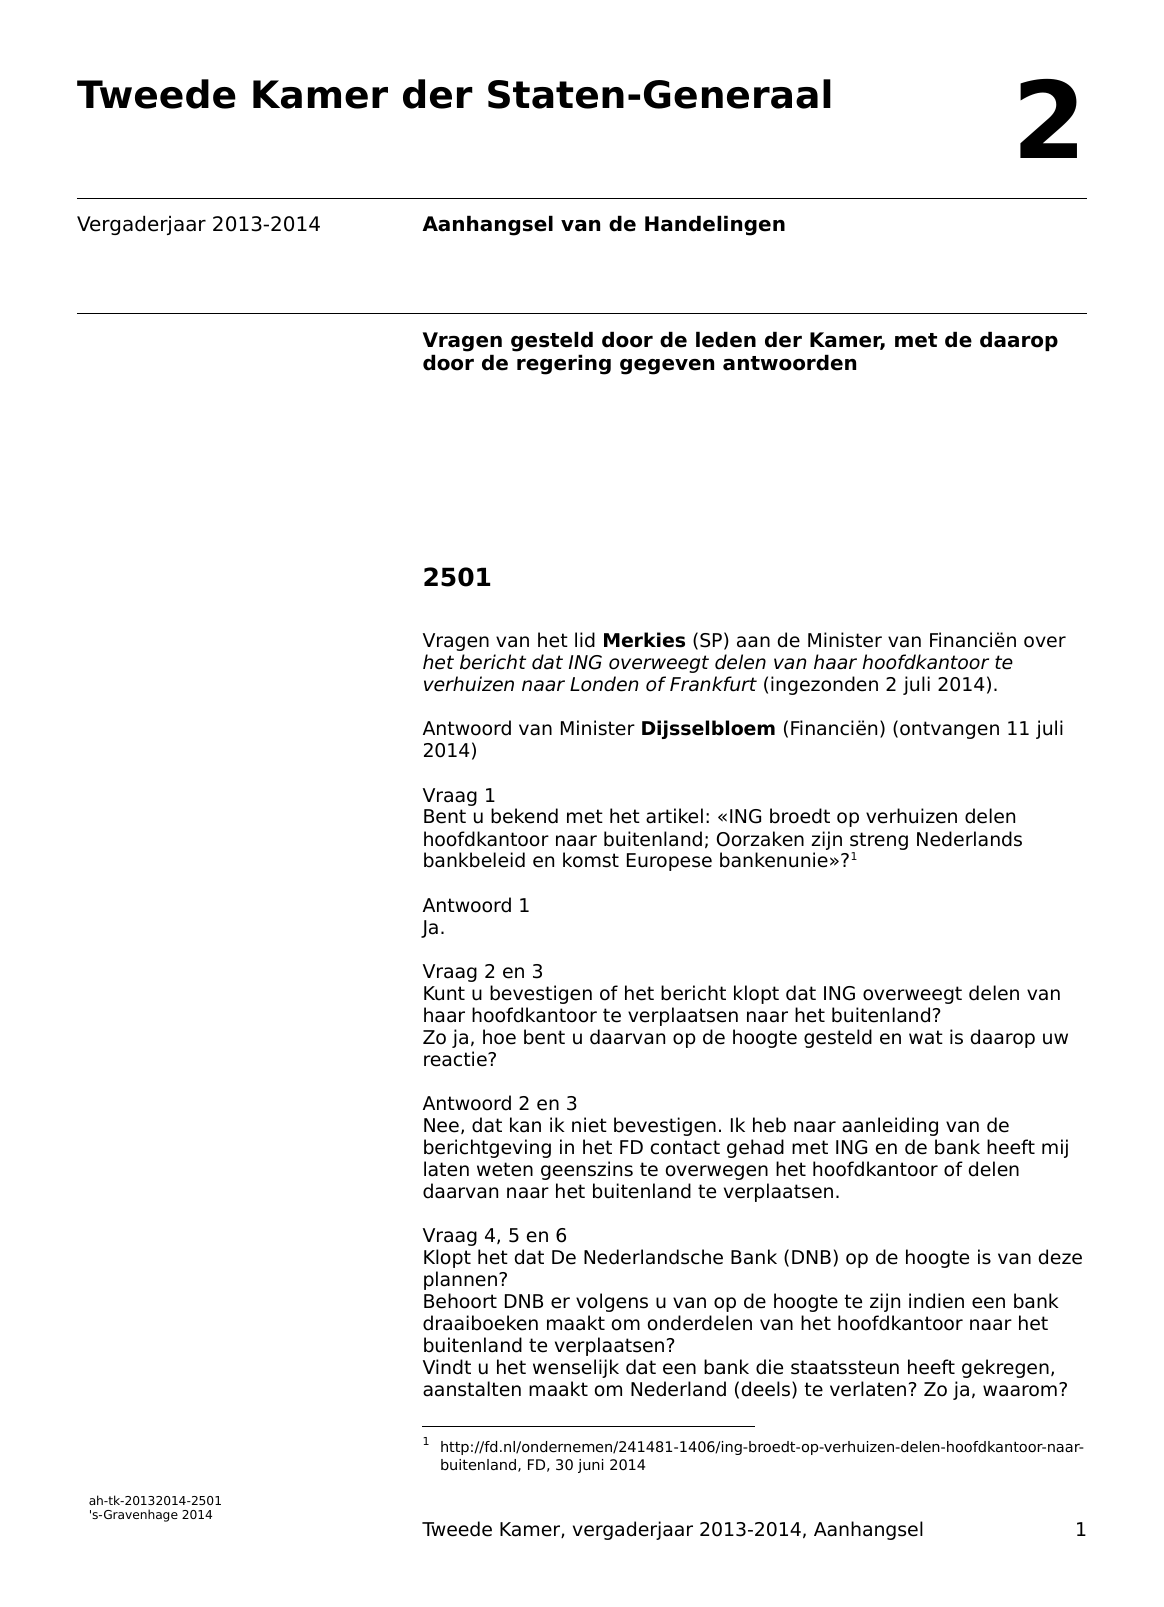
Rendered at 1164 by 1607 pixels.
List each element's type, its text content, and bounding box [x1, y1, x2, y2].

text Ja. [422, 917, 1087, 938]
text 's-Gravenhage 2014 [88, 1508, 323, 1522]
text Vragen van het lid Merkies (SP) aan de Minister van Financiën over het bericht dat ING overweegt delen van haar hoofdkantoor te verhuizen naar Londen of Frankfurt (ingezonden 2 juli 2014). [422, 630, 1087, 696]
text ah-tk-20132014-2501 [88, 1494, 323, 1508]
table_cell Vergaderjaar 2013-2014 [77, 199, 422, 313]
text Antwoord 1 [422, 894, 1087, 917]
text Zo ja, hoe bent u daarvan op de hoogte gesteld en wat is daarop uw reactie? [422, 1027, 1087, 1071]
text Kunt u bevestigen of het bericht klopt dat ING overweegt delen van haar hoofdkantoor te verplaatsen naar het buitenland? [422, 983, 1087, 1027]
text Bent u bekend met het artikel: «ING broedt op verhuizen delen hoofdkantoor naar buitenland; Oorzaken zijn streng Nederlands bankbeleid en komst Europese bankenunie»? [422, 806, 1087, 872]
text Vraag 4, 5 en 6 [422, 1225, 1087, 1247]
text Nee, dat kan ik niet bevestigen. Ik heb naar aanleiding van de berichtgeving in het FD contact gehad met ING en de bank heeft mij laten weten geenszins te overwegen het hoofdkantoor of delen daarvan naar het buitenland te verplaatsen. [422, 1115, 1087, 1203]
text Vraag 1 [422, 784, 1087, 806]
table_header Tweede Kamer der Staten-Generaal [77, 59, 886, 198]
text Vraag 2 en 3 [422, 961, 1087, 983]
text Vindt u het wenselijk dat een bank die staatssteun heeft gekregen, aanstalten maakt om Nederland (deels) te verlaten? Zo ja, waarom? [422, 1357, 1087, 1401]
text Klopt het dat De Nederlandsche Bank (DNB) op de hoogte is van deze plannen? [422, 1247, 1087, 1291]
text Antwoord 2 en 3 [422, 1093, 1087, 1115]
table_header 2 [886, 59, 1087, 198]
table_cell Vragen gesteld door de leden der Kamer, met de daarop door de regering gegeven antwoorden [422, 314, 1087, 375]
table_cell Aanhangsel van de Handelingen [422, 199, 1087, 313]
text Antwoord van Minister Dijsselbloem (Financiën) (ontvangen 11 juli 2014) [422, 718, 1087, 762]
table_cell [77, 314, 422, 375]
text 2501 [422, 563, 1087, 592]
text http://fd.nl/ondernemen/241481-1406/ing-broedt-op-verhuizen-delen-hoofdkantoor-naar-buitenland, FD, 30 juni 2014 [422, 1435, 1087, 1474]
text Behoort DNB er volgens u van op de hoogte te zijn indien een bank draaiboeken maakt om onderdelen van het hoofdkantoor naar het buitenland te verplaatsen? [422, 1291, 1087, 1357]
